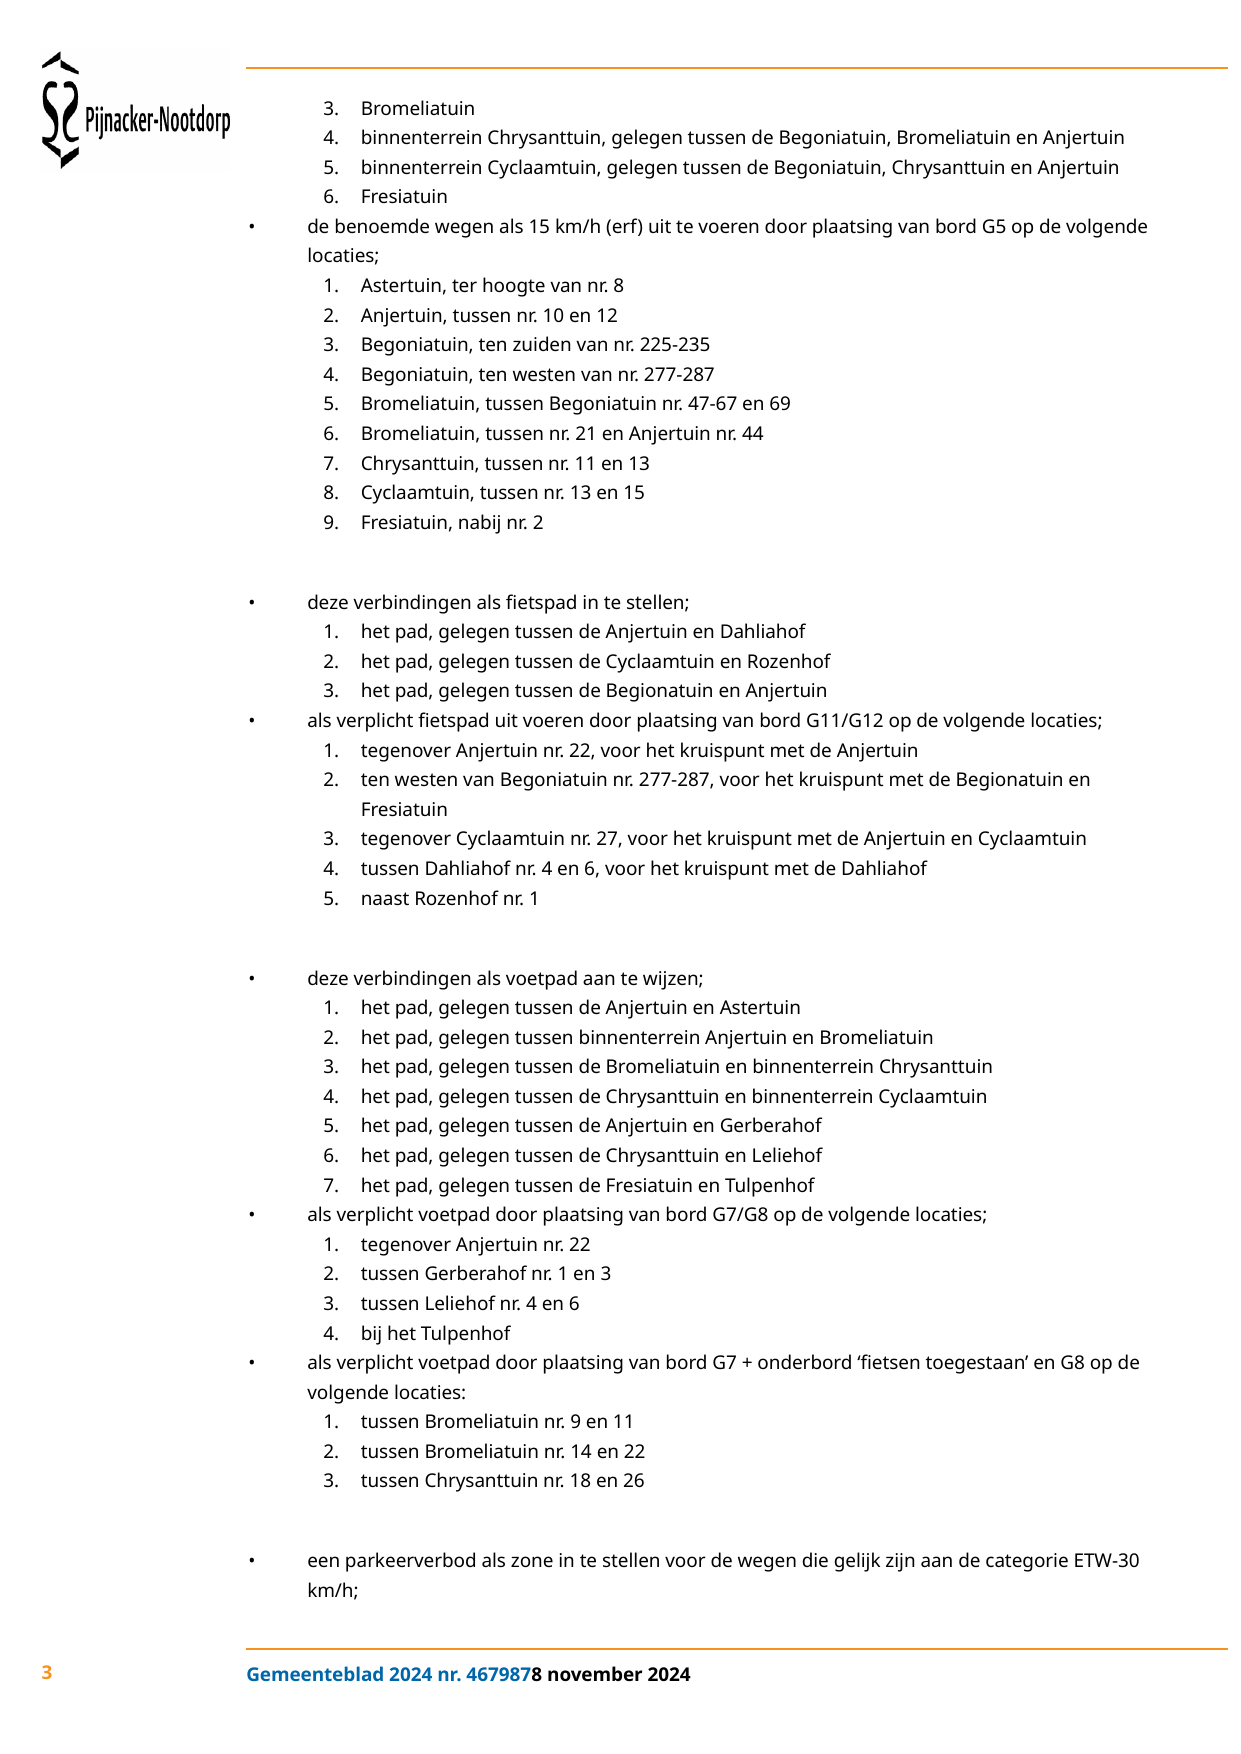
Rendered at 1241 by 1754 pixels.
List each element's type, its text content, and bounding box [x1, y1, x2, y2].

list Begoniatuin, ten westen van nr. 277-287 [323, 361, 1152, 387]
list Begoniatuin, ten zuiden van nr. 225-235 [323, 331, 1152, 357]
list tussen Gerberahof nr. 1 en 3 [323, 1261, 1152, 1286]
list Fresiatuin [323, 183, 1152, 209]
list binnenterrein Cyclaamtuin, gelegen tussen de Begoniatuin, Chrysanttuin en Anjertuin [323, 154, 1152, 180]
list de benoemde wegen als 15 km/h (erf) uit te voeren door plaatsing van bord G5 op de volgende locaties; [248, 213, 1152, 268]
list als verplicht voetpad door plaatsing van bord G7/G8 op de volgende locaties; [248, 1201, 1152, 1227]
list het pad, gelegen tussen de Anjertuin en Dahliahof [323, 618, 1152, 644]
list tussen Chrysanttuin nr. 18 en 26 [323, 1468, 1152, 1493]
list deze verbindingen als fietspad in te stellen; [248, 589, 1152, 615]
list ten westen van Begoniatuin nr. 277-287, voor het kruispunt met de Begionatuin en Fresiatuin [323, 766, 1152, 822]
picture [41, 47, 231, 172]
list tussen Dahliahof nr. 4 en 6, voor het kruispunt met de Dahliahof [323, 855, 1152, 881]
list het pad, gelegen tussen de Chrysanttuin en binnenterrein Cyclaamtuin [323, 1083, 1152, 1109]
list naast Rozenhof nr. 1 [323, 885, 1152, 911]
list het pad, gelegen tussen de Chrysanttuin en Leliehof [323, 1142, 1152, 1168]
list het pad, gelegen tussen de Anjertuin en Gerberahof [323, 1113, 1152, 1138]
list een parkeerverbod als zone in te stellen voor de wegen die gelijk zijn aan de categorie ETW-30 km/h; [248, 1548, 1152, 1603]
list het pad, gelegen tussen de Cyclaamtuin en Rozenhof [323, 648, 1152, 674]
list Fresiatuin, nabij nr. 2 [323, 509, 1152, 535]
list deze verbindingen als voetpad aan te wijzen; [248, 965, 1152, 991]
list Bromeliatuin [323, 95, 1152, 121]
list Bromeliatuin, tussen Begoniatuin nr. 47-67 en 69 [323, 391, 1152, 416]
list tegenover Cyclaamtuin nr. 27, voor het kruispunt met de Anjertuin en Cyclaamtuin [323, 826, 1152, 851]
list tegenover Anjertuin nr. 22, voor het kruispunt met de Anjertuin [323, 737, 1152, 763]
list als verplicht voetpad door plaatsing van bord G7 + onderbord ‘fietsen toegestaan’ en G8 op de volgende locaties: [248, 1349, 1152, 1405]
list binnenterrein Chrysanttuin, gelegen tussen de Begoniatuin, Bromeliatuin en Anjertuin [323, 124, 1152, 150]
list Cyclaamtuin, tussen nr. 13 en 15 [323, 479, 1152, 505]
list het pad, gelegen tussen de Begionatuin en Anjertuin [323, 678, 1152, 703]
list tegenover Anjertuin nr. 22 [323, 1231, 1152, 1257]
list als verplicht fietspad uit voeren door plaatsing van bord G11/G12 op de volgende locaties; [248, 707, 1152, 733]
list het pad, gelegen tussen de Anjertuin en Astertuin [323, 994, 1152, 1020]
list tussen Leliehof nr. 4 en 6 [323, 1290, 1152, 1316]
list Chrysanttuin, tussen nr. 11 en 13 [323, 450, 1152, 476]
list het pad, gelegen tussen de Fresiatuin en Tulpenhof [323, 1172, 1152, 1198]
list tussen Bromeliatuin nr. 9 en 11 [323, 1408, 1152, 1434]
list Bromeliatuin, tussen nr. 21 en Anjertuin nr. 44 [323, 420, 1152, 446]
list Anjertuin, tussen nr. 10 en 12 [323, 302, 1152, 328]
list tussen Bromeliatuin nr. 14 en 22 [323, 1438, 1152, 1464]
list bij het Tulpenhof [323, 1320, 1152, 1346]
list het pad, gelegen tussen de Bromeliatuin en binnenterrein Chrysanttuin [323, 1053, 1152, 1079]
list het pad, gelegen tussen binnenterrein Anjertuin en Bromeliatuin [323, 1024, 1152, 1050]
list Astertuin, ter hoogte van nr. 8 [323, 272, 1152, 298]
